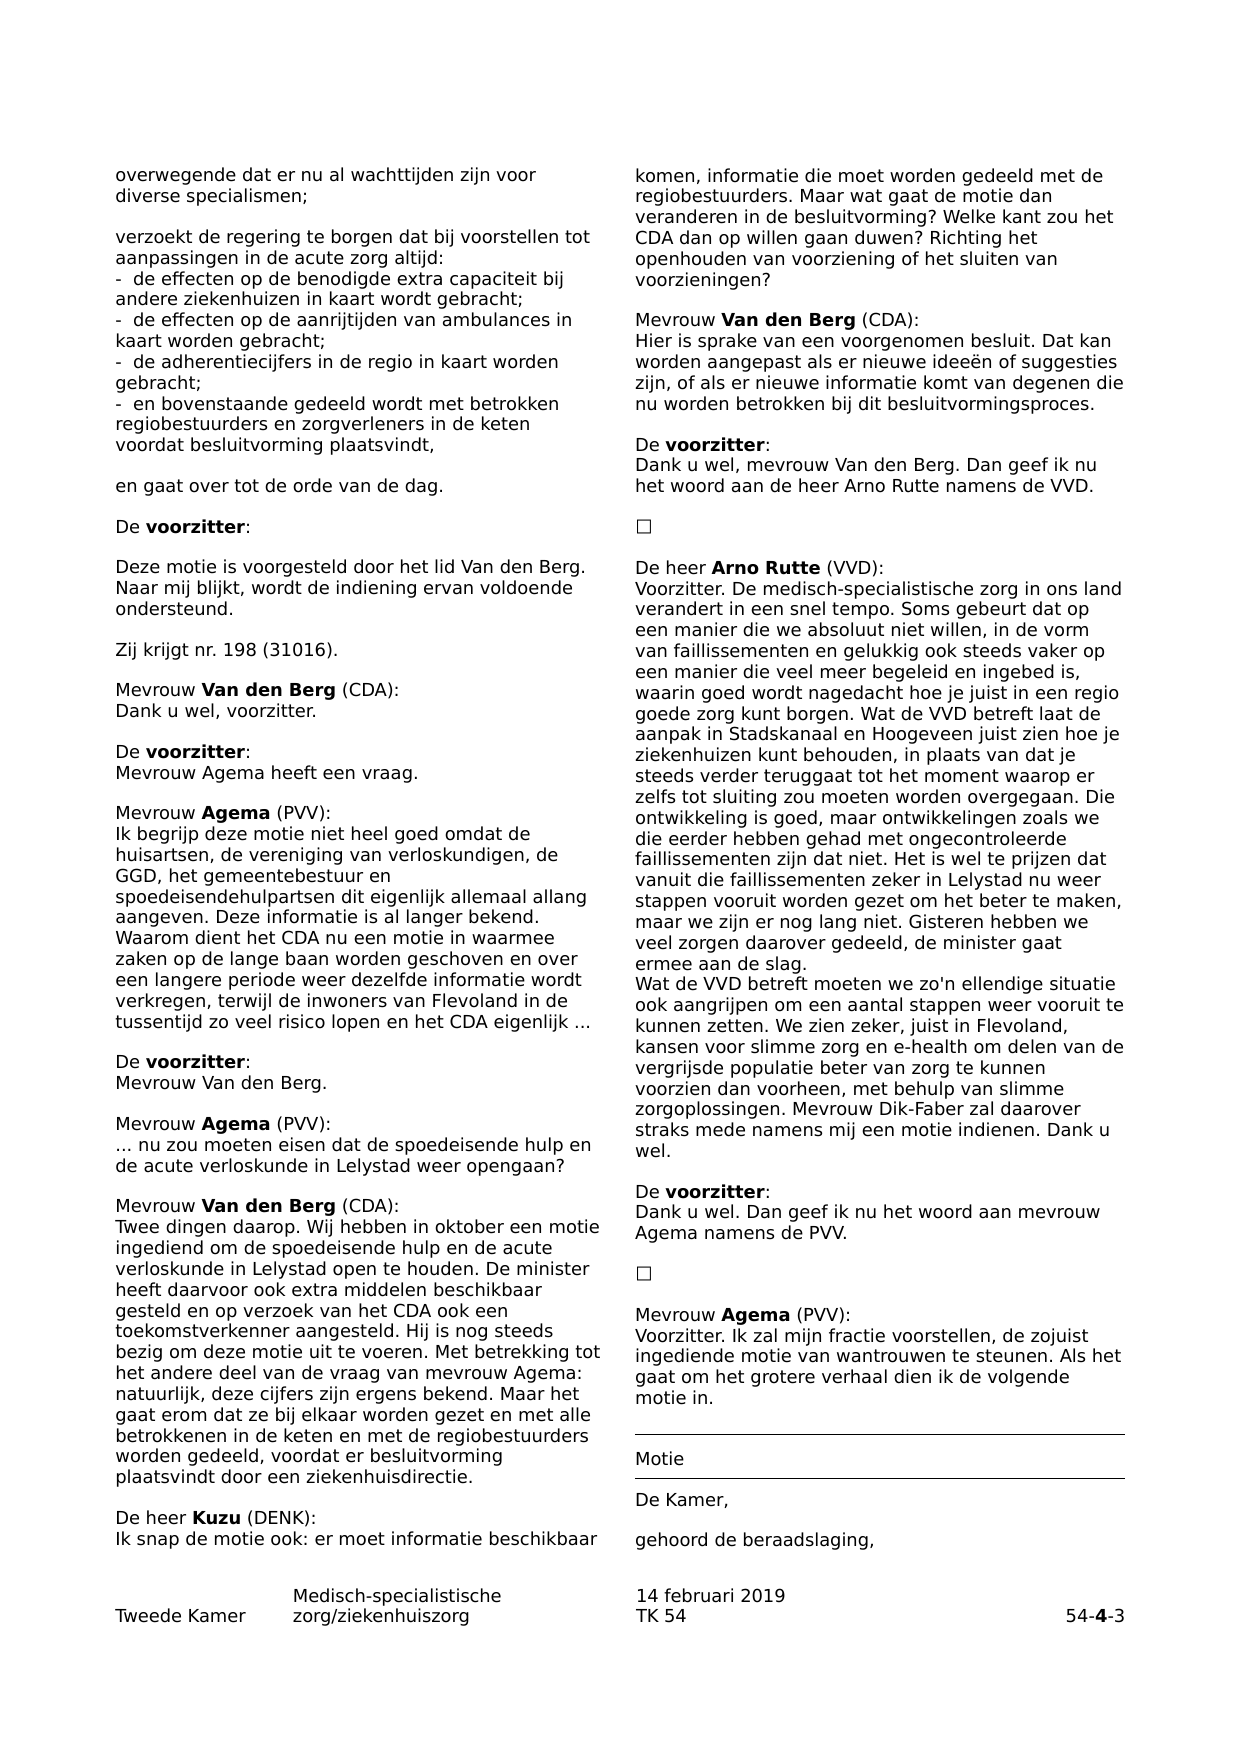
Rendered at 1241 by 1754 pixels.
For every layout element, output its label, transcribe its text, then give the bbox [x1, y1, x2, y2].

text De voorzitter: [115, 742, 605, 762]
text Motie [635, 1449, 1125, 1469]
text Mevrouw Van den Berg (CDA): [635, 310, 1125, 331]
text De voorzitter: [115, 516, 605, 537]
text Mevrouw Agema (PVV): [115, 803, 605, 824]
text Mevrouw Van den Berg (CDA): [115, 1196, 605, 1217]
text Voorzitter. Ik zal mijn fractie voorstellen, de zojuist ingediende motie van wantrouwen te steunen. Als het gaat om het grotere verhaal dien ik de volgende motie in. [635, 1325, 1125, 1409]
list de adherentiecijfers in de regio in kaart worden gebracht; [115, 352, 605, 393]
text overwegende dat er nu al wachttijden zijn voor diverse specialismen; [115, 165, 605, 207]
text Deze motie is voorgesteld door het lid Van den Berg. Naar mij blijkt, wordt de indiening ervan voldoende ondersteund. [115, 557, 605, 619]
text verzoekt de regering te borgen dat bij voorstellen tot aanpassingen in de acute zorg altijd: [115, 227, 605, 268]
text Ik snap de motie ook: er moet informatie beschikbaar [115, 1528, 605, 1549]
text Mevrouw Agema heeft een vraag. [115, 762, 605, 783]
list de effecten op de aanrijtijden van ambulances in kaart worden gebracht; [115, 310, 605, 352]
text Voorzitter. De medisch-specialistische zorg in ons land verandert in een snel tempo. Soms gebeurt dat op een manier die we absoluut niet willen, in de vorm van faillissementen en gelukkig ook steeds vaker op een manier die veel meer begeleid en ingebed is, waarin goed wordt nagedacht hoe je juist in een regio goede zorg kunt borgen. Wat de VVD betreft laat de aanpak in Stadskanaal en Hoogeveen juist zien hoe je ziekenhuizen kunt behouden, in plaats van dat je steeds verder teruggaat tot het moment waarop er zelfs tot sluiting zou moeten worden overgegaan. Die ontwikkeling is goed, maar ontwikkelingen zoals we die eerder hebben gehad met ongecontroleerde faillissementen zijn dat niet. Het is wel te prijzen dat vanuit die faillissementen zeker in Lelystad nu weer stappen vooruit worden gezet om het beter te maken, maar we zijn er nog lang niet. Gisteren hebben we veel zorgen daarover gedeeld, de minister gaat ermee aan de slag. [635, 578, 1125, 974]
text ... nu zou moeten eisen dat de spoedeisende hulp en de acute verloskunde in Lelystad weer opengaan? [115, 1134, 605, 1176]
text De Kamer, [635, 1489, 1125, 1510]
text Mevrouw Van den Berg. [115, 1073, 605, 1094]
text en gaat over tot de orde van de dag. [115, 476, 605, 496]
text De voorzitter: [115, 1052, 605, 1073]
text Hier is sprake van een voorgenomen besluit. Dat kan worden aangepast als er nieuwe ideeën of suggesties zijn, of als er nieuwe informatie komt van degenen die nu worden betrokken bij dit besluitvormingsproces. [635, 331, 1125, 414]
text Wat de VVD betreft moeten we zo'n ellendige situatie ook aangrijpen om een aantal stappen weer vooruit te kunnen zetten. We zien zeker, juist in Flevoland, kansen voor slimme zorg en e-health om delen van de vergrijsde populatie beter van zorg te kunnen voorzien dan voorheen, met behulp van slimme zorgoplossingen. Mevrouw Dik-Faber zal daarover straks mede namens mij een motie indienen. Dank u wel. [635, 974, 1125, 1162]
text De voorzitter: [635, 434, 1125, 455]
text gehoord de beraadslaging, [635, 1530, 1125, 1551]
text Mevrouw Agema (PVV): [115, 1114, 605, 1134]
text De heer Arno Rutte (VVD): [635, 557, 1125, 578]
text ⬜ [635, 517, 1125, 537]
text Ik begrijp deze motie niet heel goed omdat de huisartsen, de vereniging van verloskundigen, de GGD, het gemeentebestuur en spoedeisendehulpartsen dit eigenlijk allemaal allang aangeven. Deze informatie is al langer bekend. Waarom dient het CDA nu een motie in waarmee zaken op de lange baan worden geschoven en over een langere periode weer dezelfde informatie wordt verkregen, terwijl de inwoners van Flevoland in de tussentijd zo veel risico lopen en het CDA eigenlijk ... [115, 824, 605, 1032]
text ⬜ [635, 1264, 1125, 1285]
text De voorzitter: [635, 1182, 1125, 1202]
text Mevrouw Agema (PVV): [635, 1305, 1125, 1325]
text komen, informatie die moet worden gedeeld met de regiobestuurders. Maar wat gaat de motie dan veranderen in de besluitvorming? Welke kant zou het CDA dan op willen gaan duwen? Richting het openhouden van voorziening of het sluiten van voorzieningen? [635, 165, 1125, 290]
text Twee dingen daarop. Wij hebben in oktober een motie ingediend om de spoedeisende hulp en de acute verloskunde in Lelystad open te houden. De minister heeft daarvoor ook extra middelen beschikbaar gesteld en op verzoek van het CDA ook een toekomstverkenner aangesteld. Hij is nog steeds bezig om deze motie uit te voeren. Met betrekking tot het andere deel van de vraag van mevrouw Agema: natuurlijk, deze cijfers zijn ergens bekend. Maar het gaat erom dat ze bij elkaar worden gezet en met alle betrokkenen in de keten en met de regiobestuurders worden gedeeld, voordat er besluitvorming plaatsvindt door een ziekenhuisdirectie. [115, 1217, 605, 1488]
text Dank u wel, mevrouw Van den Berg. Dan geef ik nu het woord aan de heer Arno Rutte namens de VVD. [635, 455, 1125, 497]
text Dank u wel, voorzitter. [115, 701, 605, 722]
text Dank u wel. Dan geef ik nu het woord aan mevrouw Agema namens de PVV. [635, 1202, 1125, 1244]
list en bovenstaande gedeeld wordt met betrokken regiobestuurders en zorgverleners in de keten voordat besluitvorming plaatsvindt, [115, 393, 605, 456]
text Zij krijgt nr. 198 (31016). [115, 639, 605, 660]
text Mevrouw Van den Berg (CDA): [115, 680, 605, 701]
text De heer Kuzu (DENK): [115, 1508, 605, 1528]
list de effecten op de benodigde extra capaciteit bij andere ziekenhuizen in kaart wordt gebracht; [115, 268, 605, 310]
